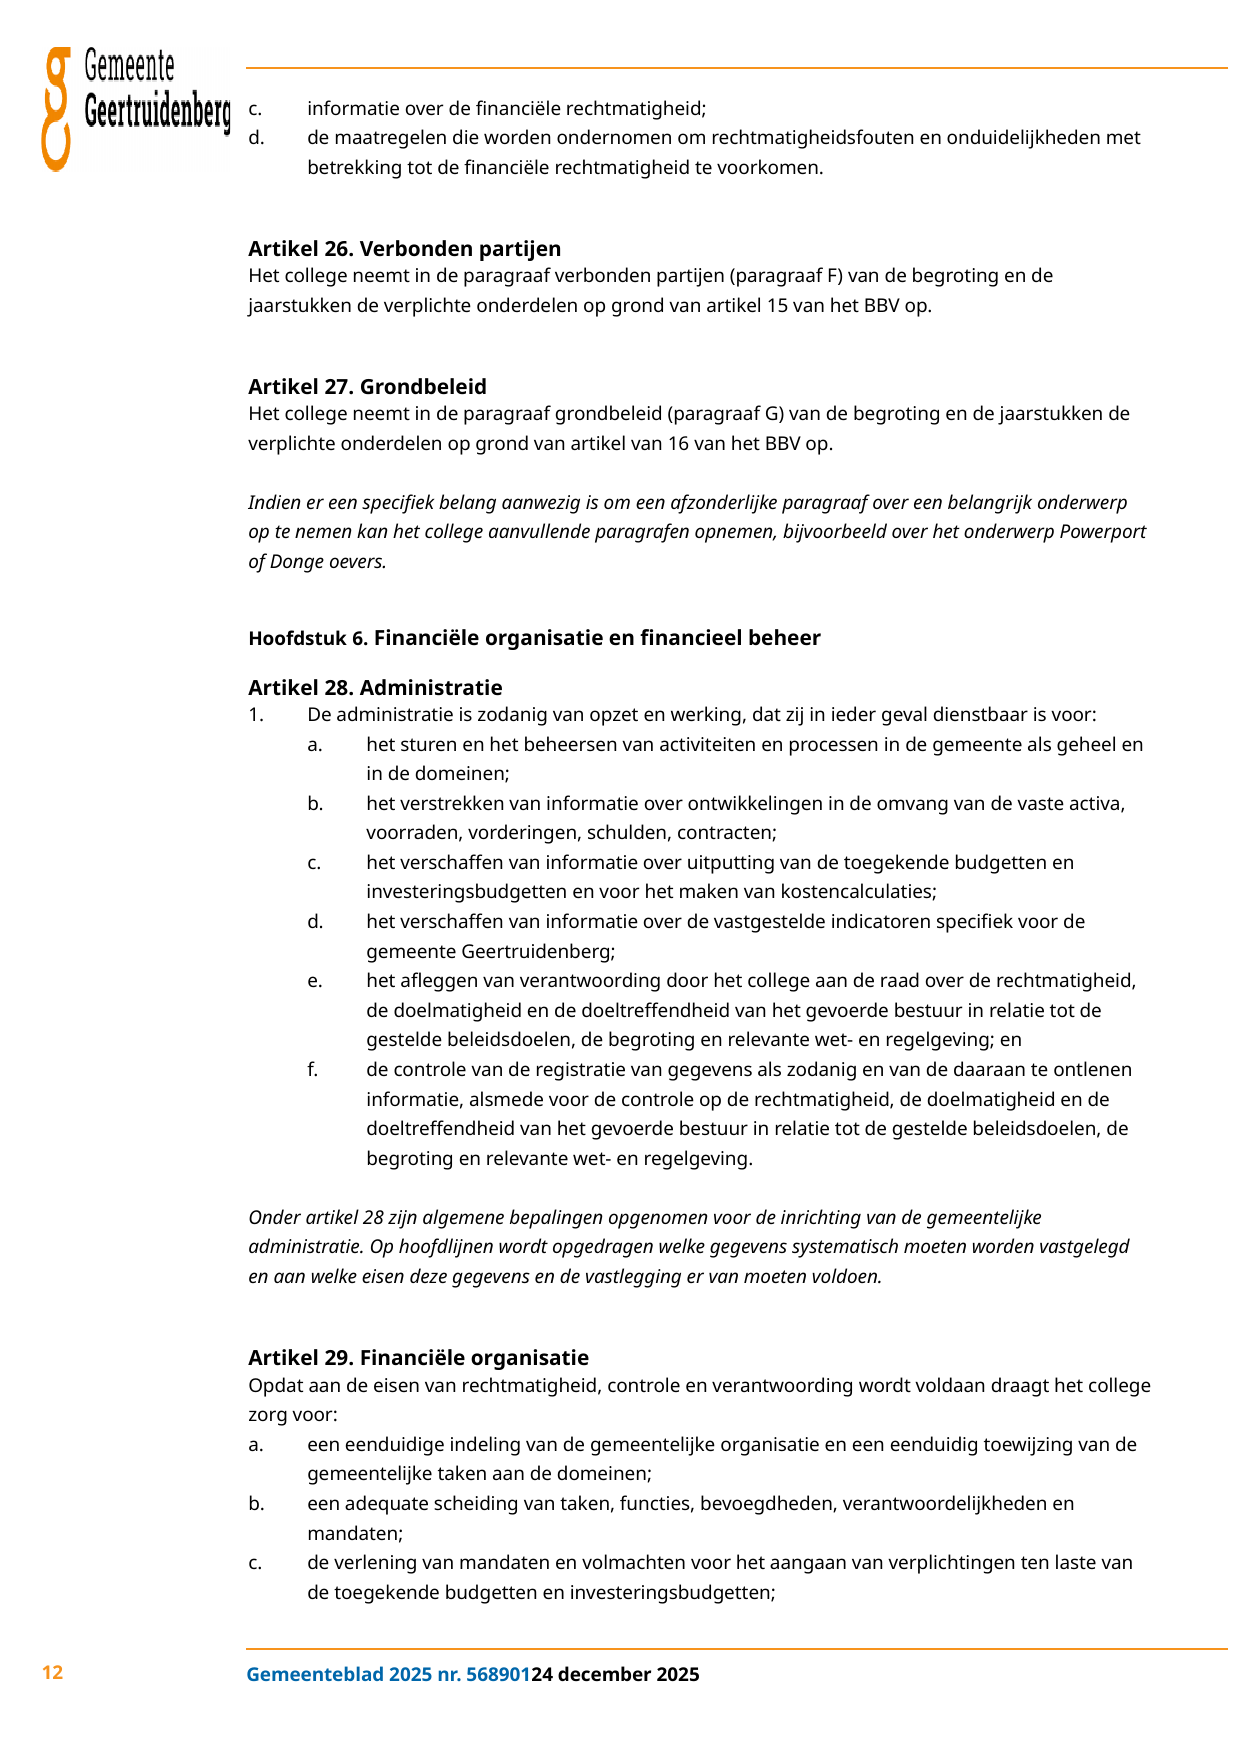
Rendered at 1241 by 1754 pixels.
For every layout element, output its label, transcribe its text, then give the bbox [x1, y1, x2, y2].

list de controle van de registratie van gegevens als zodanig en van de daaraan te ontlenen informatie, alsmede voor de controle op de rechtmatigheid, de doelmatigheid en de doeltreffendheid van het gevoerde bestuur in relatie tot de gestelde beleidsdoelen, de begroting en relevante wet- en regelgeving. [307, 1056, 1152, 1171]
list het sturen en het beheersen van activiteiten en processen in de gemeente als geheel en in de domeinen; [307, 731, 1152, 786]
list De administratie is zodanig van opzet en werking, dat zij in ieder geval dienstbaar is voor: [248, 701, 1152, 727]
text Hoofdstuk 6. Financiële organisatie en financieel beheer [248, 623, 1152, 652]
text Artikel 26. Verbonden partijen [248, 234, 1152, 262]
text Artikel 28. Administratie [248, 673, 1152, 701]
list het afleggen van verantwoording door het college aan de raad over de rechtmatigheid, de doelmatigheid en de doeltreffendheid van het gevoerde bestuur in relatie tot de gestelde beleidsdoelen, de begroting en relevante wet- en regelgeving; en [307, 967, 1152, 1052]
text Het college neemt in de paragraaf verbonden partijen (paragraaf F) van de begroting en de jaarstukken de verplichte onderdelen op grond van artikel 15 van het BBV op. [248, 262, 1152, 318]
list het verstrekken van informatie over ontwikkelingen in de omvang van de vaste activa, voorraden, vorderingen, schulden, contracten; [307, 790, 1152, 845]
text Het college neemt in de paragraaf grondbeleid (paragraaf G) van de begroting en de jaarstukken de verplichte onderdelen op grond van artikel van 16 van het BBV op. [248, 400, 1152, 456]
list informatie over de financiële rechtmatigheid; [248, 95, 1152, 121]
text Artikel 29. Financiële organisatie [248, 1343, 1152, 1372]
text Indien er een specifiek belang aanwezig is om een afzonderlijke paragraaf over een belangrijk onderwerp op te nemen kan het college aanvullende paragrafen opnemen, bijvoorbeeld over het onderwerp Powerport of Donge oevers. [248, 489, 1152, 574]
list het verschaffen van informatie over uitputting van de toegekende budgetten en investeringsbudgetten en voor het maken van kostencalculaties; [307, 849, 1152, 904]
list de maatregelen die worden ondernomen om rechtmatigheidsfouten en onduidelijkheden met betrekking tot de financiële rechtmatigheid te voorkomen. [248, 124, 1152, 180]
text Onder artikel 28 zijn algemene bepalingen opgenomen voor de inrichting van de gemeentelijke administratie. Op hoofdlijnen wordt opgedragen welke gegevens systematisch moeten worden vastgelegd en aan welke eisen deze gegevens en de vastlegging er van moeten voldoen. [248, 1204, 1152, 1289]
text Artikel 27. Grondbeleid [248, 372, 1152, 400]
picture [41, 47, 231, 172]
list een adequate scheiding van taken, functies, bevoegdheden, verantwoordelijkheden en mandaten; [248, 1490, 1152, 1545]
list het verschaffen van informatie over de vastgestelde indicatoren specifiek voor de gemeente Geertruidenberg; [307, 908, 1152, 964]
list de verlening van mandaten en volmachten voor het aangaan van verplichtingen ten laste van de toegekende budgetten en investeringsbudgetten; [248, 1549, 1152, 1604]
text Opdat aan de eisen van rechtmatigheid, controle en verantwoording wordt voldaan draagt het college zorg voor: [248, 1372, 1152, 1427]
list een eenduidige indeling van de gemeentelijke organisatie en een eenduidig toewijzing van de gemeentelijke taken aan de domeinen; [248, 1431, 1152, 1486]
